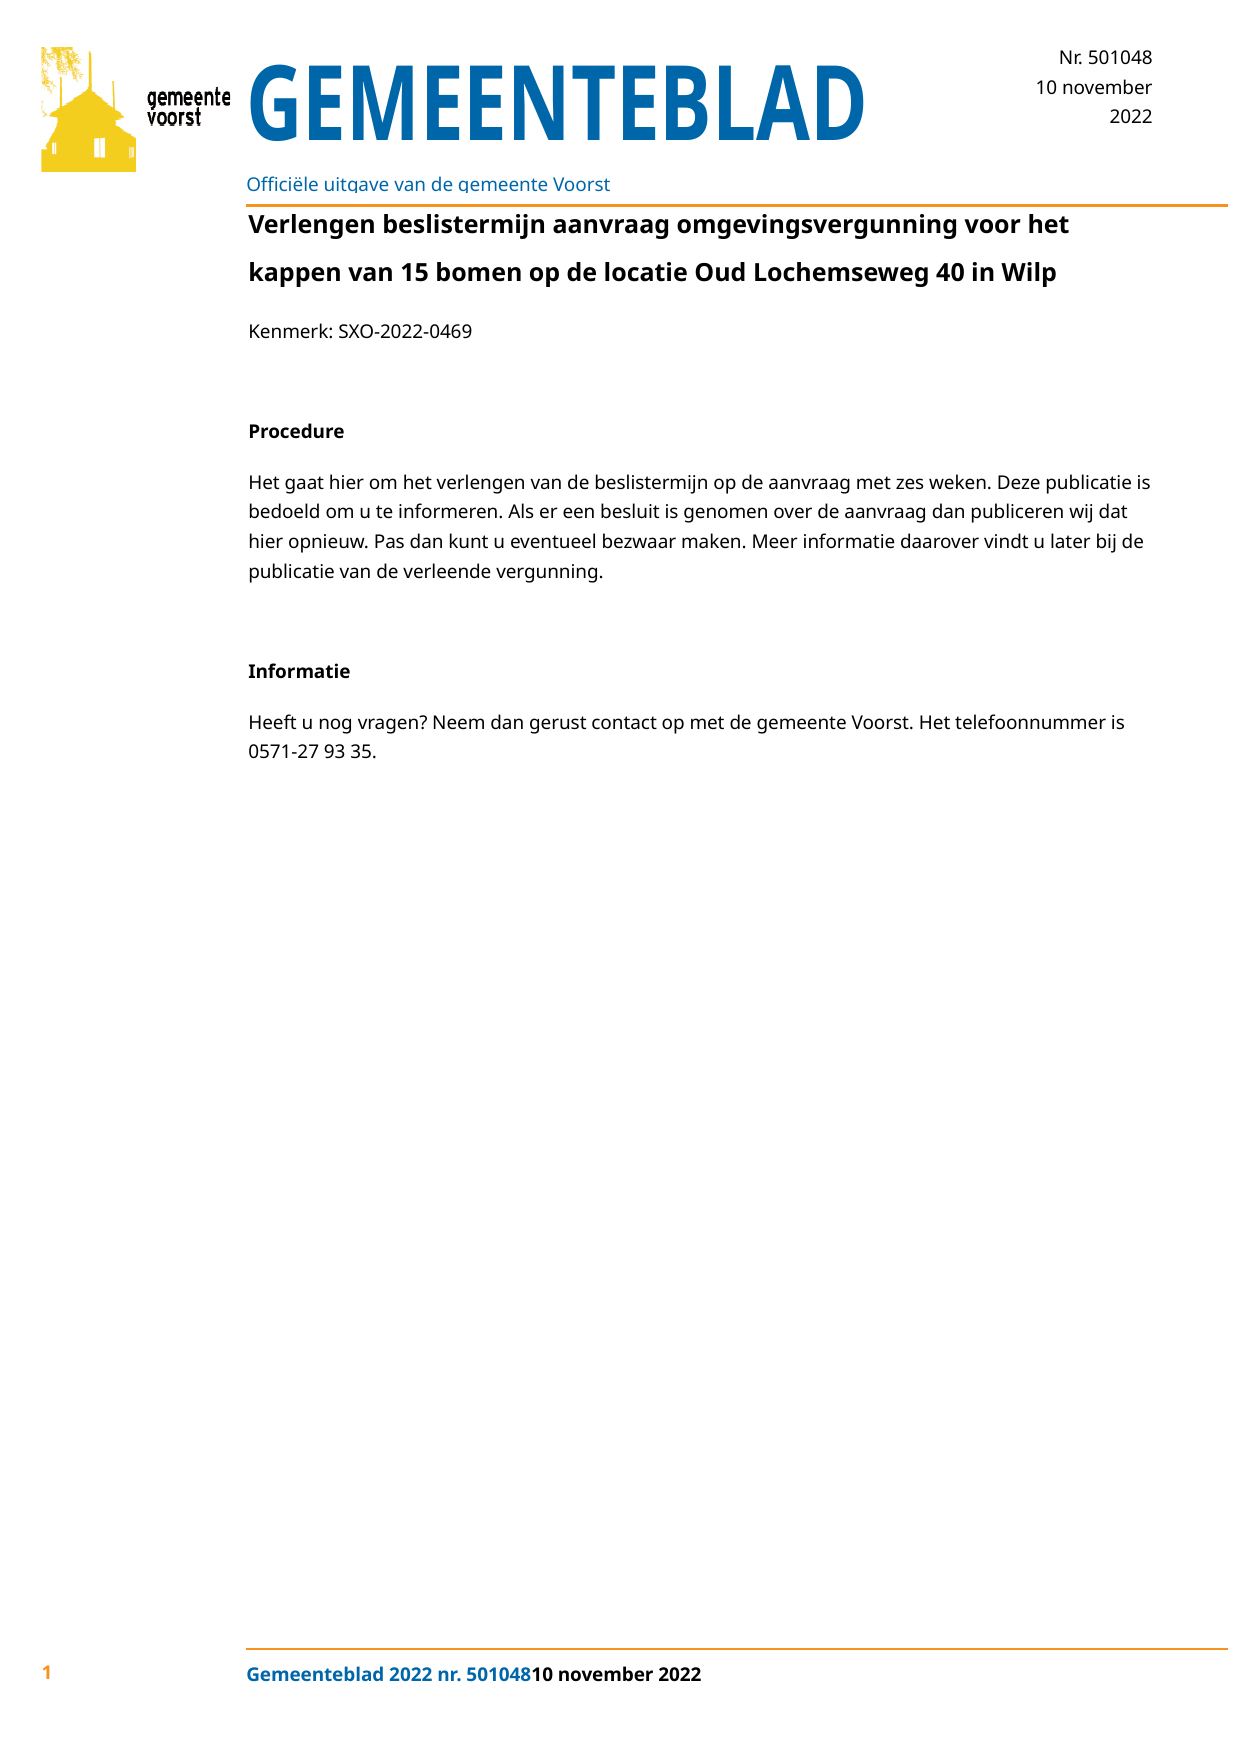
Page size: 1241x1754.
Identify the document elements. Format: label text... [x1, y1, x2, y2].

text Verlengen beslistermijn aanvraag omgevingsvergunning voor het kappen van 15 bomen op de locatie Oud Lochemseweg 40 in Wilp [248, 207, 1152, 288]
text Heeft u nog vragen? Neem dan gerust contact op met de gemeente Voorst. Het telefoonnummer is 0571-27 93 35. [248, 709, 1152, 764]
text Kenmerk: SXO-2022-0469 [248, 318, 1152, 344]
text Het gaat hier om het verlengen van de beslistermijn op de aanvraag met zes weken. Deze publicatie is bedoeld om u te informeren. Als er een besluit is genomen over de aanvraag dan publiceren wij dat hier opnieuw. Pas dan kunt u eventueel bezwaar maken. Meer informatie daarover vindt u later bij de publicatie van de verleende vergunning. [248, 469, 1152, 584]
picture [41, 47, 231, 172]
text Procedure [248, 419, 1152, 444]
text Informatie [248, 659, 1152, 684]
